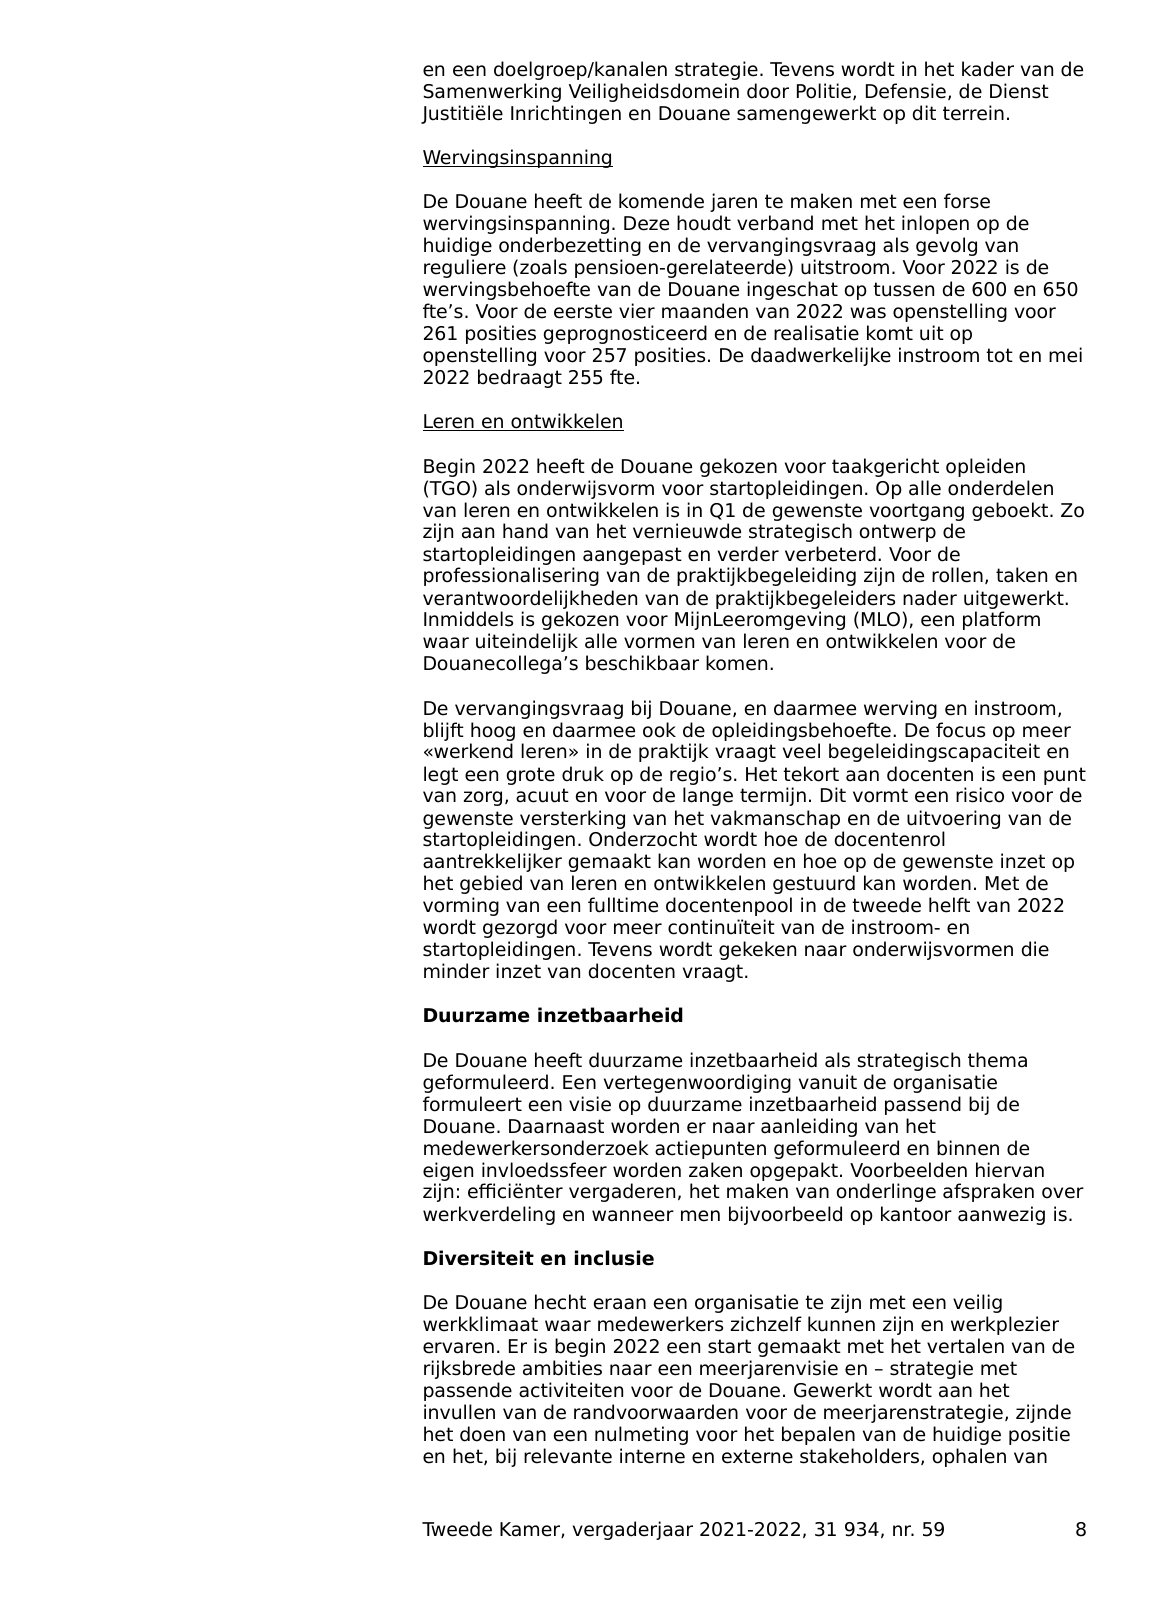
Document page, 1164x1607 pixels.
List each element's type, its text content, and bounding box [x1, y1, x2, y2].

text en een doelgroep/kanalen strategie. Tevens wordt in het kader van de Samenwerking Veiligheidsdomein door Politie, Defensie, de Dienst Justitiële Inrichtingen en Douane samengewerkt op dit terrein. [422, 59, 1087, 125]
text Begin 2022 heeft de Douane gekozen voor taakgericht opleiden (TGO) als onderwijsvorm voor startopleidingen. Op alle onderdelen van leren en ontwikkelen is in Q1 de gewenste voortgang geboekt. Zo zijn aan hand van het vernieuwde strategisch ontwerp de startopleidingen aangepast en verder verbeterd. Voor de professionalisering van de praktijkbegeleiding zijn de rollen, taken en verantwoordelijkheden van de praktijkbegeleiders nader uitgewerkt. Inmiddels is gekozen voor MijnLeeromgeving (MLO), een platform waar uiteindelijk alle vormen van leren en ontwikkelen voor de Douanecollega’s beschikbaar komen. [422, 456, 1087, 675]
subtitle Duurzame inzetbaarheid [422, 1005, 1087, 1027]
subtitle Leren en ontwikkelen [422, 411, 1087, 433]
text De Douane hecht eraan een organisatie te zijn met een veilig werkklimaat waar medewerkers zichzelf kunnen zijn en werkplezier ervaren. Er is begin 2022 een start gemaakt met het vertalen van de rijksbrede ambities naar een meerjarenvisie en – strategie met passende activiteiten voor de Douane. Gewerkt wordt aan het invullen van de randvoorwaarden voor de meerjarenstrategie, zijnde het doen van een nulmeting voor het bepalen van de huidige positie en het, bij relevante interne en externe stakeholders, ophalen van [422, 1292, 1087, 1468]
subtitle Wervingsinspanning [422, 147, 1087, 169]
text De Douane heeft duurzame inzetbaarheid als strategisch thema geformuleerd. Een vertegenwoordiging vanuit de organisatie formuleert een visie op duurzame inzetbaarheid passend bij de Douane. Daarnaast worden er naar aanleiding van het medewerkersonderzoek actiepunten geformuleerd en binnen de eigen invloedssfeer worden zaken opgepakt. Voorbeelden hiervan zijn: efficiënter vergaderen, het maken van onderlinge afspraken over werkverdeling en wanneer men bijvoorbeeld op kantoor aanwezig is. [422, 1049, 1087, 1225]
subtitle Diversiteit en inclusie [422, 1248, 1087, 1269]
text De Douane heeft de komende jaren te maken met een forse wervingsinspanning. Deze houdt verband met het inlopen op de huidige onderbezetting en de vervangingsvraag als gevolg van reguliere (zoals pensioen-gerelateerde) uitstroom. Voor 2022 is de wervingsbehoefte van de Douane ingeschat op tussen de 600 en 650 fte’s. Voor de eerste vier maanden van 2022 was openstelling voor 261 posities geprognosticeerd en de realisatie komt uit op openstelling voor 257 posities. De daadwerkelijke instroom tot en mei 2022 bedraagt 255 fte. [422, 191, 1087, 389]
text De vervangingsvraag bij Douane, en daarmee werving en instroom, blijft hoog en daarmee ook de opleidingsbehoefte. De focus op meer «werkend leren» in de praktijk vraagt veel begeleidingscapaciteit en legt een grote druk op de regio’s. Het tekort aan docenten is een punt van zorg, acuut en voor de lange termijn. Dit vormt een risico voor de gewenste versterking van het vakmanschap en de uitvoering van de startopleidingen. Onderzocht wordt hoe de docentenrol aantrekkelijker gemaakt kan worden en hoe op de gewenste inzet op het gebied van leren en ontwikkelen gestuurd kan worden. Met de vorming van een fulltime docentenpool in de tweede helft van 2022 wordt gezorgd voor meer continuïteit van de instroom- en startopleidingen. Tevens wordt gekeken naar onderwijsvormen die minder inzet van docenten vraagt. [422, 697, 1087, 983]
